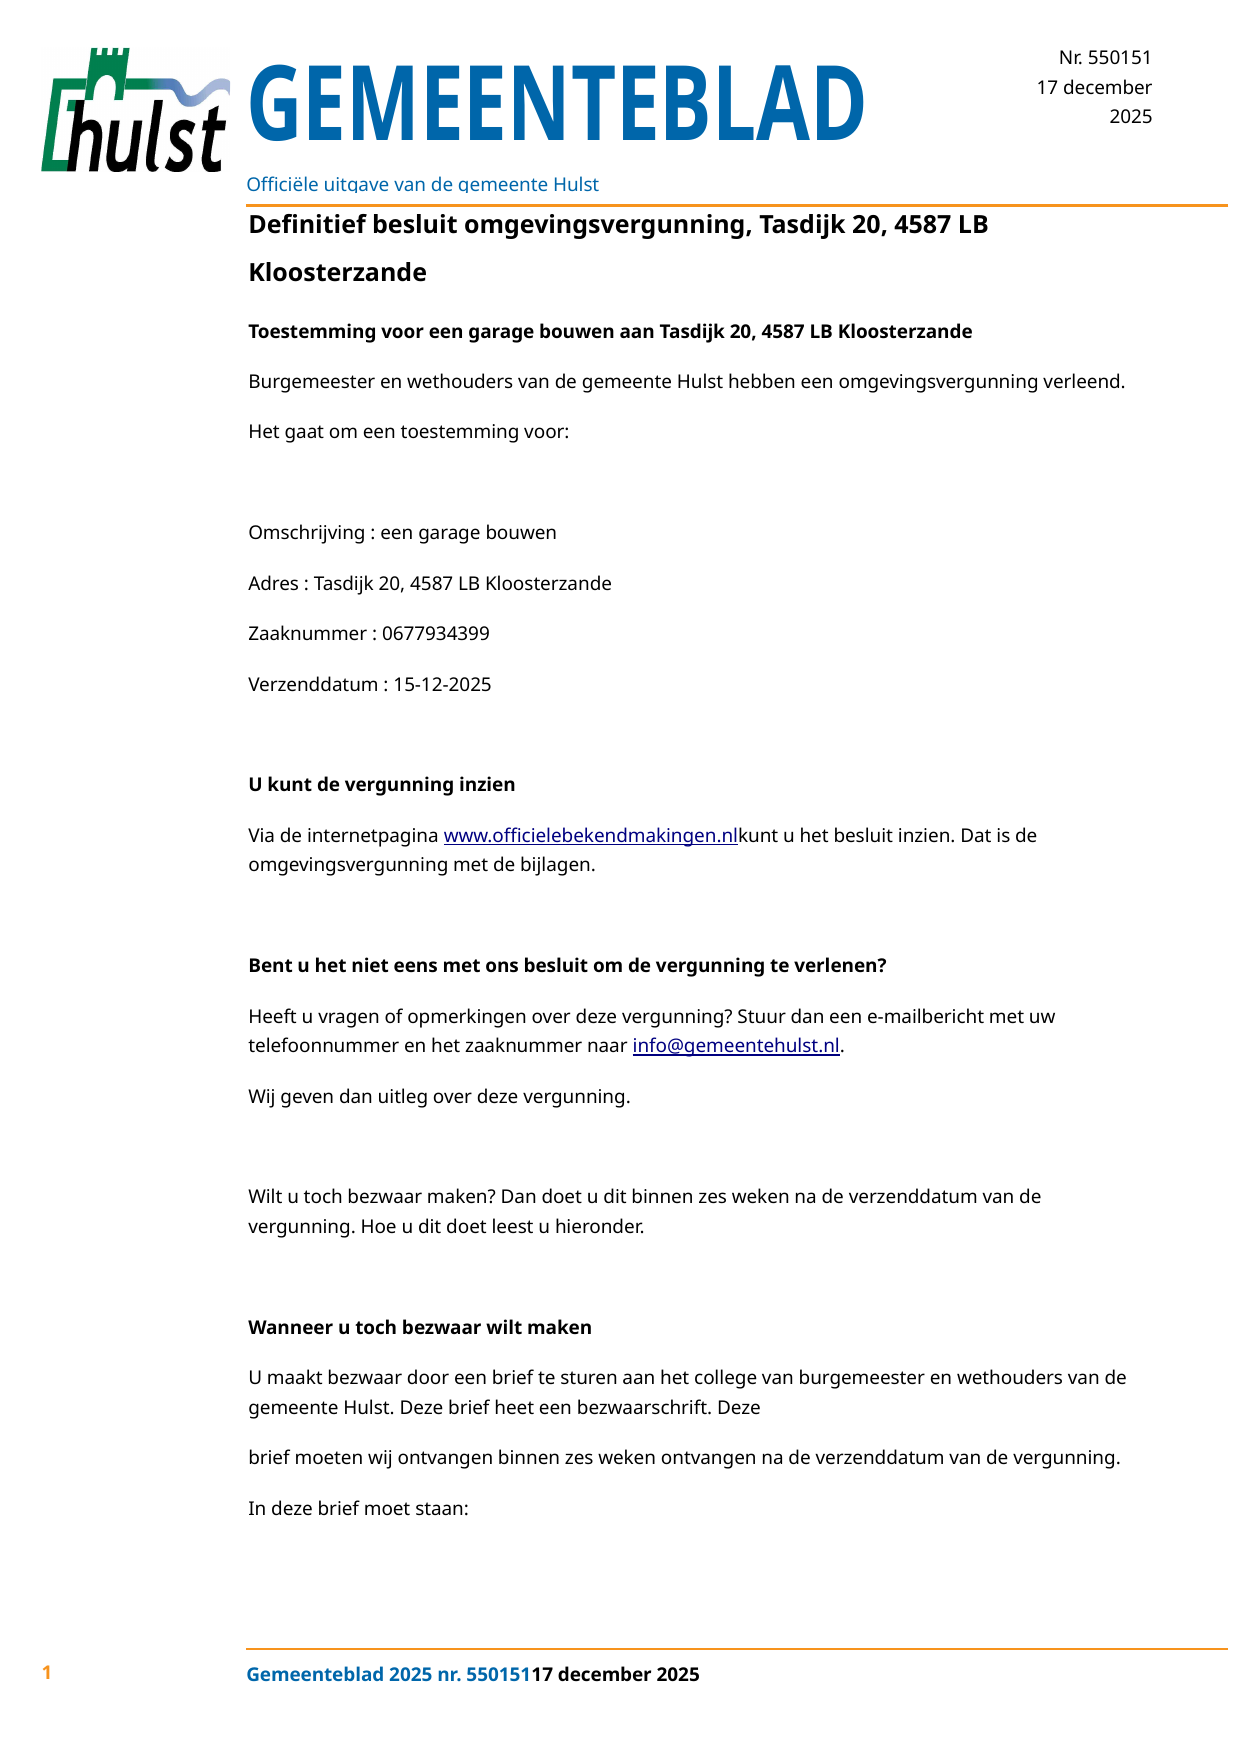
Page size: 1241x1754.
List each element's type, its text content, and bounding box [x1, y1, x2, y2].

text Burgemeester en wethouders van de gemeente Hulst hebben een omgevingsvergunning verleend. [248, 368, 1152, 394]
text Wij geven dan uitleg over deze vergunning. [248, 1083, 1152, 1109]
text Zaaknummer : 0677934399 [248, 620, 1152, 646]
text Toestemming voor een garage bouwen aan Tasdijk 20, 4587 LB Kloosterzande [248, 318, 1152, 344]
picture [41, 47, 231, 172]
text Omschrijving : een garage bouwen [248, 519, 1152, 545]
text Definitief besluit omgevingsvergunning, Tasdijk 20, 4587 LB Kloosterzande [248, 207, 1152, 288]
text Het gaat om een toestemming voor: [248, 419, 1152, 444]
text Adres : Tasdijk 20, 4587 LB Kloosterzande [248, 570, 1152, 596]
text U maakt bezwaar door een brief te sturen aan het college van burgemeester en wethouders van de gemeente Hulst. Deze brief heet een bezwaarschrift. Deze [248, 1364, 1152, 1420]
text Verzenddatum : 15-12-2025 [248, 671, 1152, 697]
text In deze brief moet staan: [248, 1495, 1152, 1521]
text Wilt u toch bezwaar maken? Dan doet u dit binnen zes weken na de verzenddatum van de vergunning. Hoe u dit doet leest u hieronder. [248, 1184, 1152, 1239]
text Heeft u vragen of opmerkingen over deze vergunning? Stuur dan een e-mailbericht met uw telefoonnummer en het zaaknummer naar info@gemeentehulst.nl. [248, 1003, 1152, 1058]
text brief moeten wij ontvangen binnen zes weken ontvangen na de verzenddatum van de vergunning. [248, 1444, 1152, 1470]
text Bent u het niet eens met ons besluit om de vergunning te verlenen? [248, 952, 1152, 978]
text Via de internetpagina www.officielebekendmakingen.nlkunt u het besluit inzien. Dat is de omgevingsvergunning met de bijlagen. [248, 822, 1152, 877]
text Wanneer u toch bezwaar wilt maken [248, 1314, 1152, 1340]
text U kunt de vergunning inzien [248, 772, 1152, 797]
